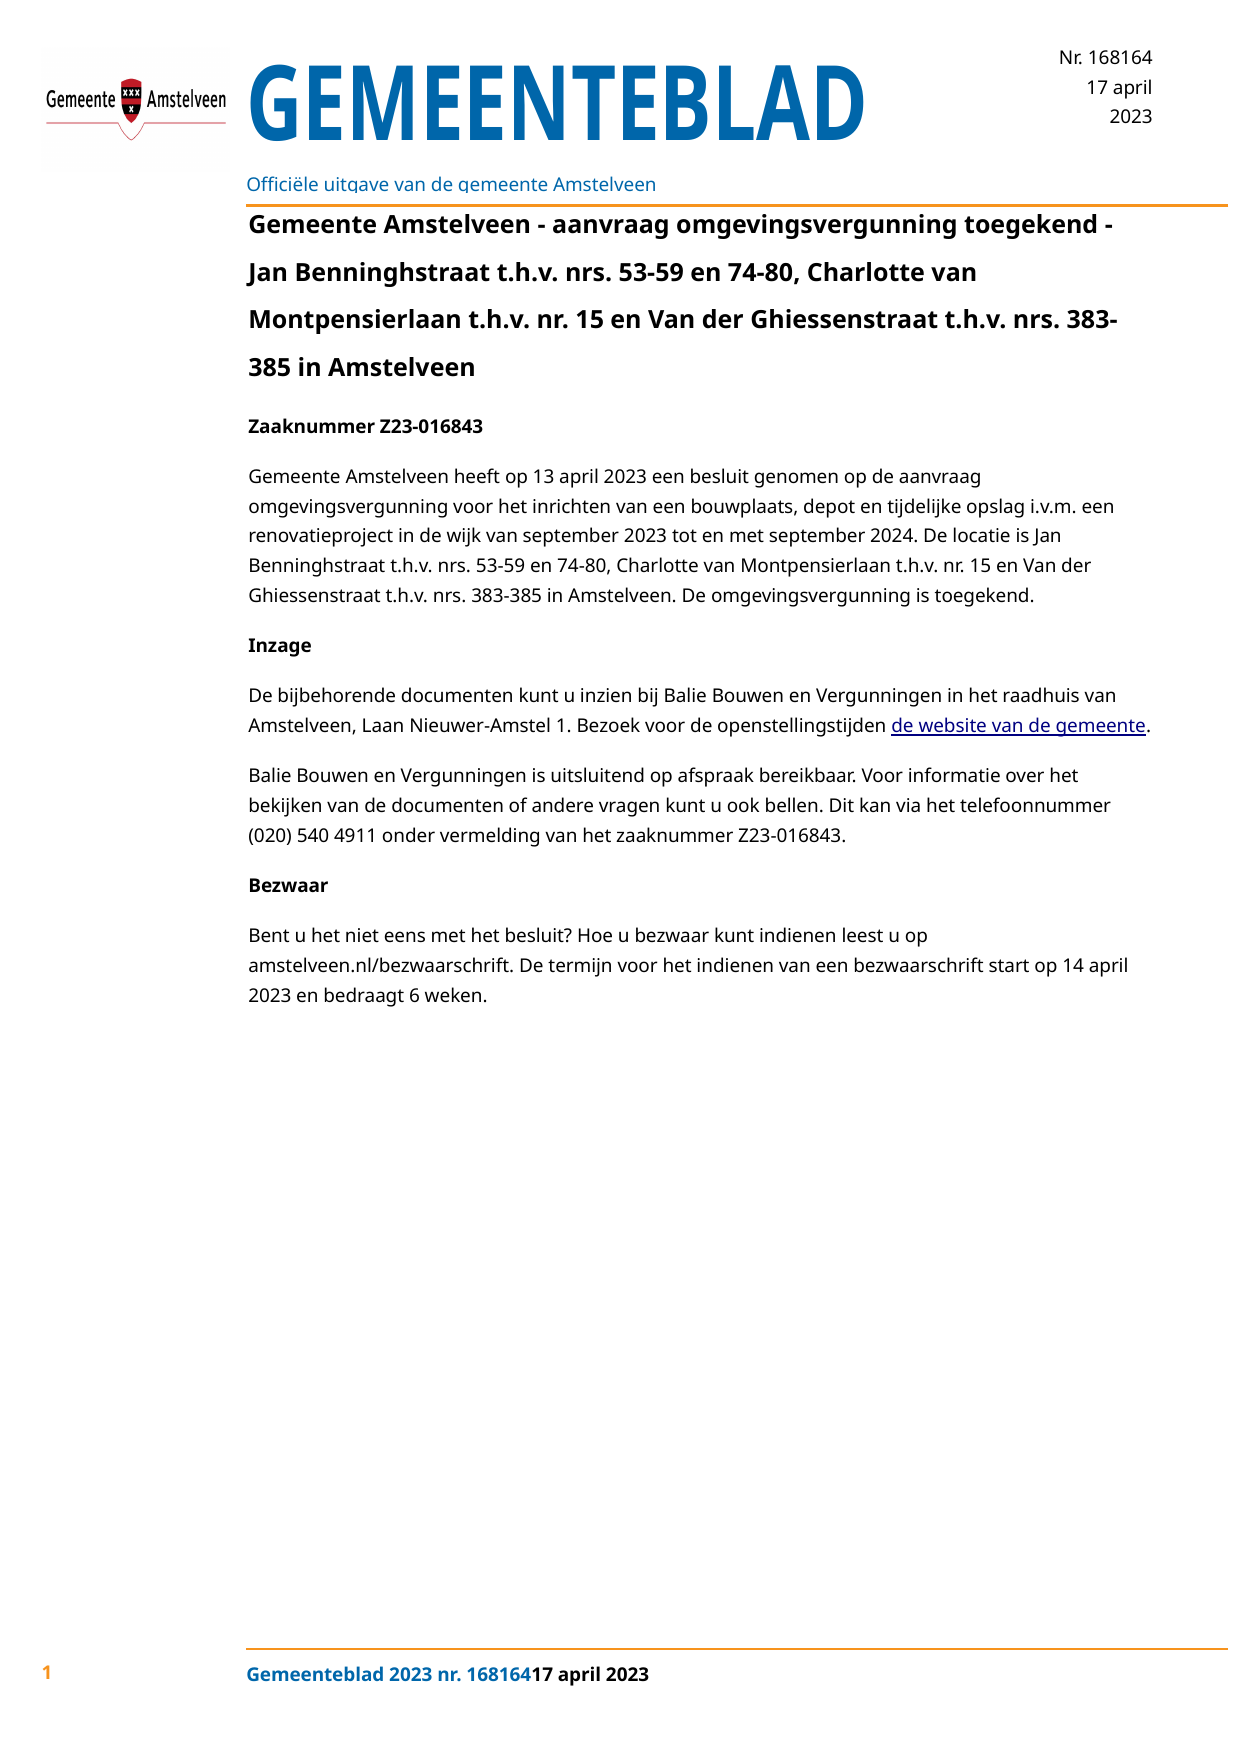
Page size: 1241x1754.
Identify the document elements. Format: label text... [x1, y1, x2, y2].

text Inzage [248, 632, 1152, 658]
text Zaaknummer Z23-016843 [248, 413, 1152, 439]
text Gemeente Amstelveen - aanvraag omgevingsvergunning toegekend - Jan Benninghstraat t.h.v. nrs. 53-59 en 74-80, Charlotte van Montpensierlaan t.h.v. nr. 15 en Van der Ghiessenstraat t.h.v. nrs. 383-385 in Amstelveen [248, 207, 1152, 384]
text Gemeente Amstelveen heeft op 13 april 2023 een besluit genomen op de aanvraag omgevingsvergunning voor het inrichten van een bouwplaats, depot en tijdelijke opslag i.v.m. een renovatieproject in de wijk van september 2023 tot en met september 2024. De locatie is Jan Benninghstraat t.h.v. nrs. 53-59 en 74-80, Charlotte van Montpensierlaan t.h.v. nr. 15 en Van der Ghiessenstraat t.h.v. nrs. 383-385 in Amstelveen. De omgevingsvergunning is toegekend. [248, 463, 1152, 608]
text De bijbehorende documenten kunt u inzien bij Balie Bouwen en Vergunningen in het raadhuis van Amstelveen, Laan Nieuwer-Amstel 1. Bezoek voor de openstellingstijden de website van de gemeente. [248, 683, 1152, 738]
picture [41, 47, 231, 172]
text Bezwaar [248, 872, 1152, 898]
text Balie Bouwen en Vergunningen is uitsluitend op afspraak bereikbaar. Voor informatie over het bekijken van de documenten of andere vragen kunt u ook bellen. Dit kan via het telefoonnummer (020) 540 4911 onder vermelding van het zaaknummer Z23-016843. [248, 763, 1152, 848]
text Bent u het niet eens met het besluit? Hoe u bezwaar kunt indienen leest u op amstelveen.nl/bezwaarschrift. De termijn voor het indienen van een bezwaarschrift start op 14 april 2023 en bedraagt 6 weken. [248, 923, 1152, 1008]
